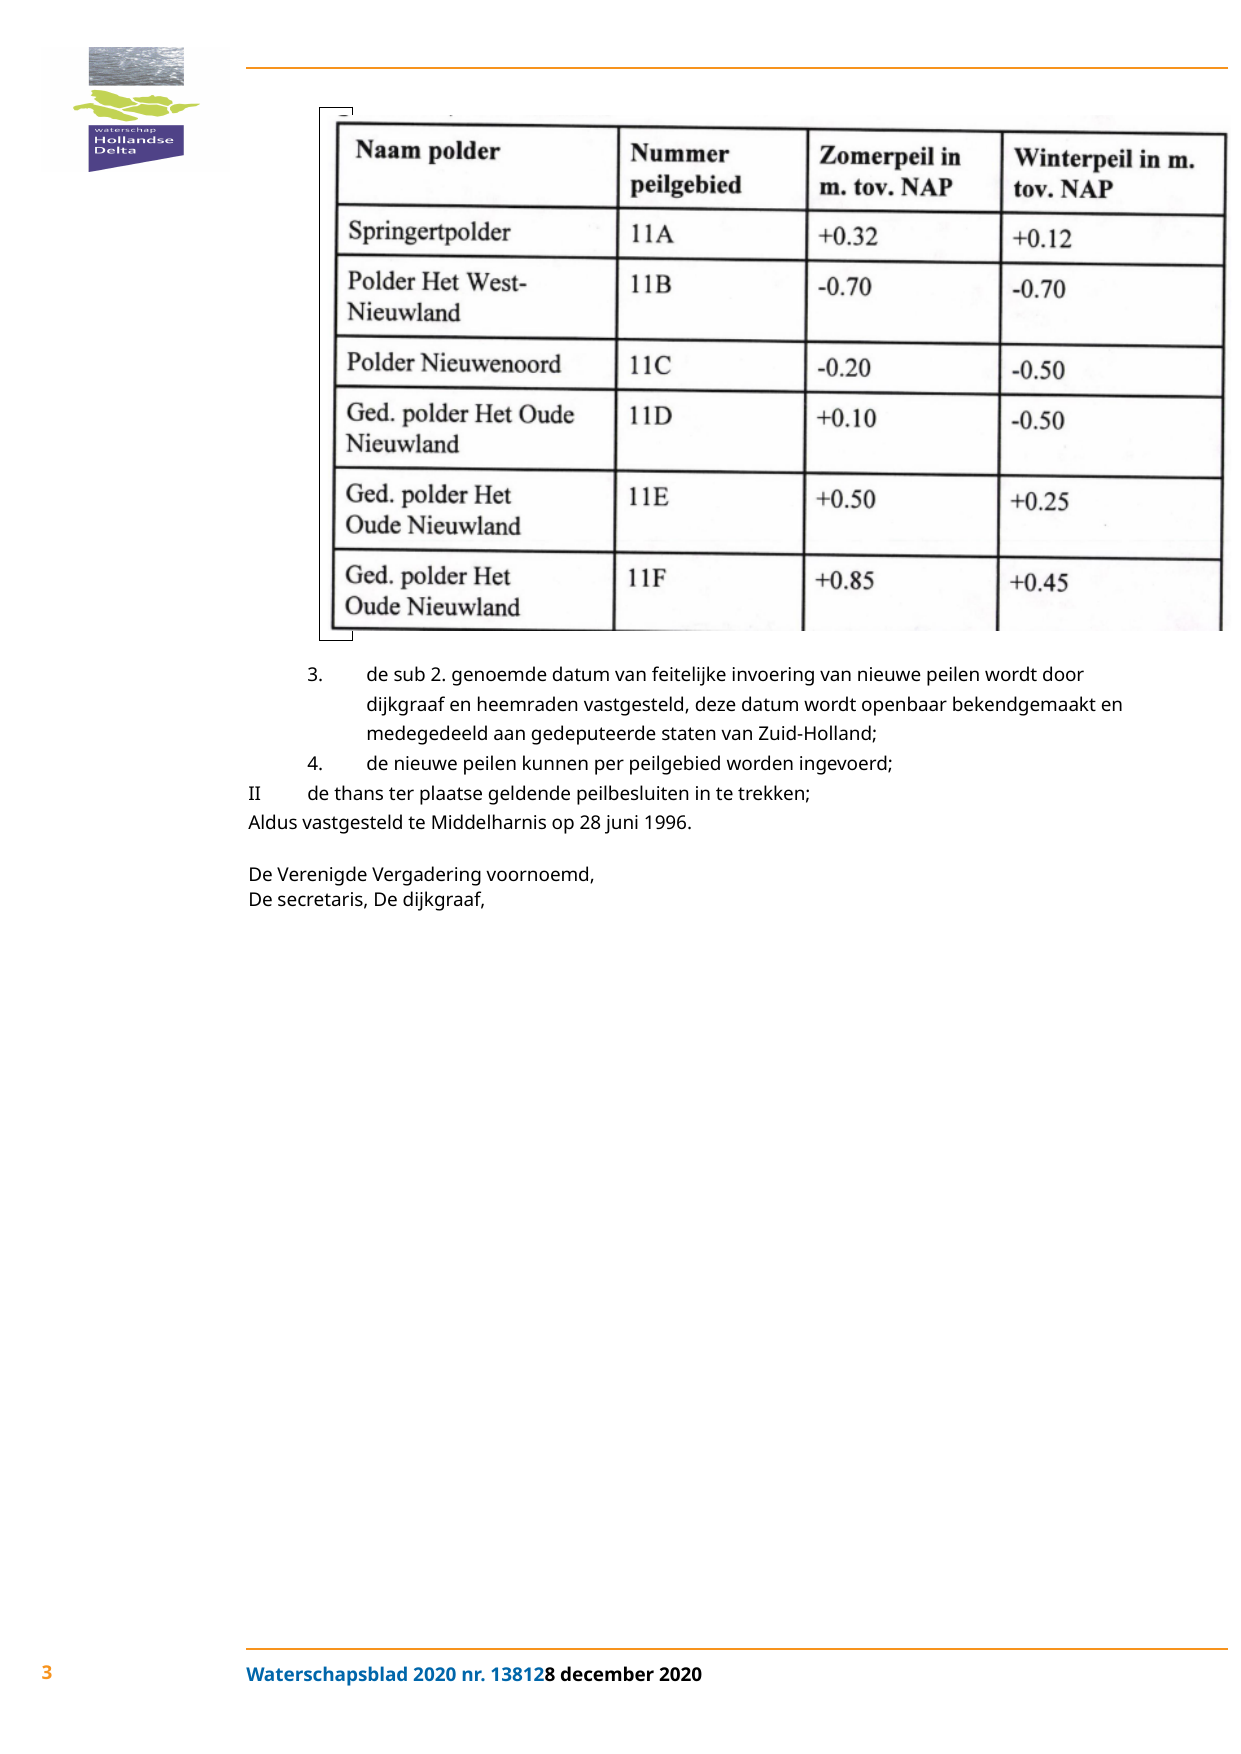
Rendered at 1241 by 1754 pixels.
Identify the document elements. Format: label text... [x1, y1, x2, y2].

picture [327, 115, 1232, 631]
picture [41, 47, 231, 172]
text De secretaris, De dijkgraaf, [248, 886, 1152, 912]
text Aldus vastgesteld te Middelharnis op 28 juni 1996. [248, 809, 1152, 835]
list de thans ter plaatse geldende peilbesluiten in te trekken; [248, 780, 1152, 805]
list de sub 2. genoemde datum van feitelijke invoering van nieuwe peilen wordt door dijkgraaf en heemraden vastgesteld, deze datum wordt openbaar bekendgemaakt en medegedeeld aan gedeputeerde staten van Zuid-Holland; [307, 661, 1152, 746]
text De Verenigde Vergadering voornoemd, [248, 861, 1152, 886]
list de nieuwe peilen kunnen per peilgebied worden ingevoerd; [307, 750, 1152, 776]
